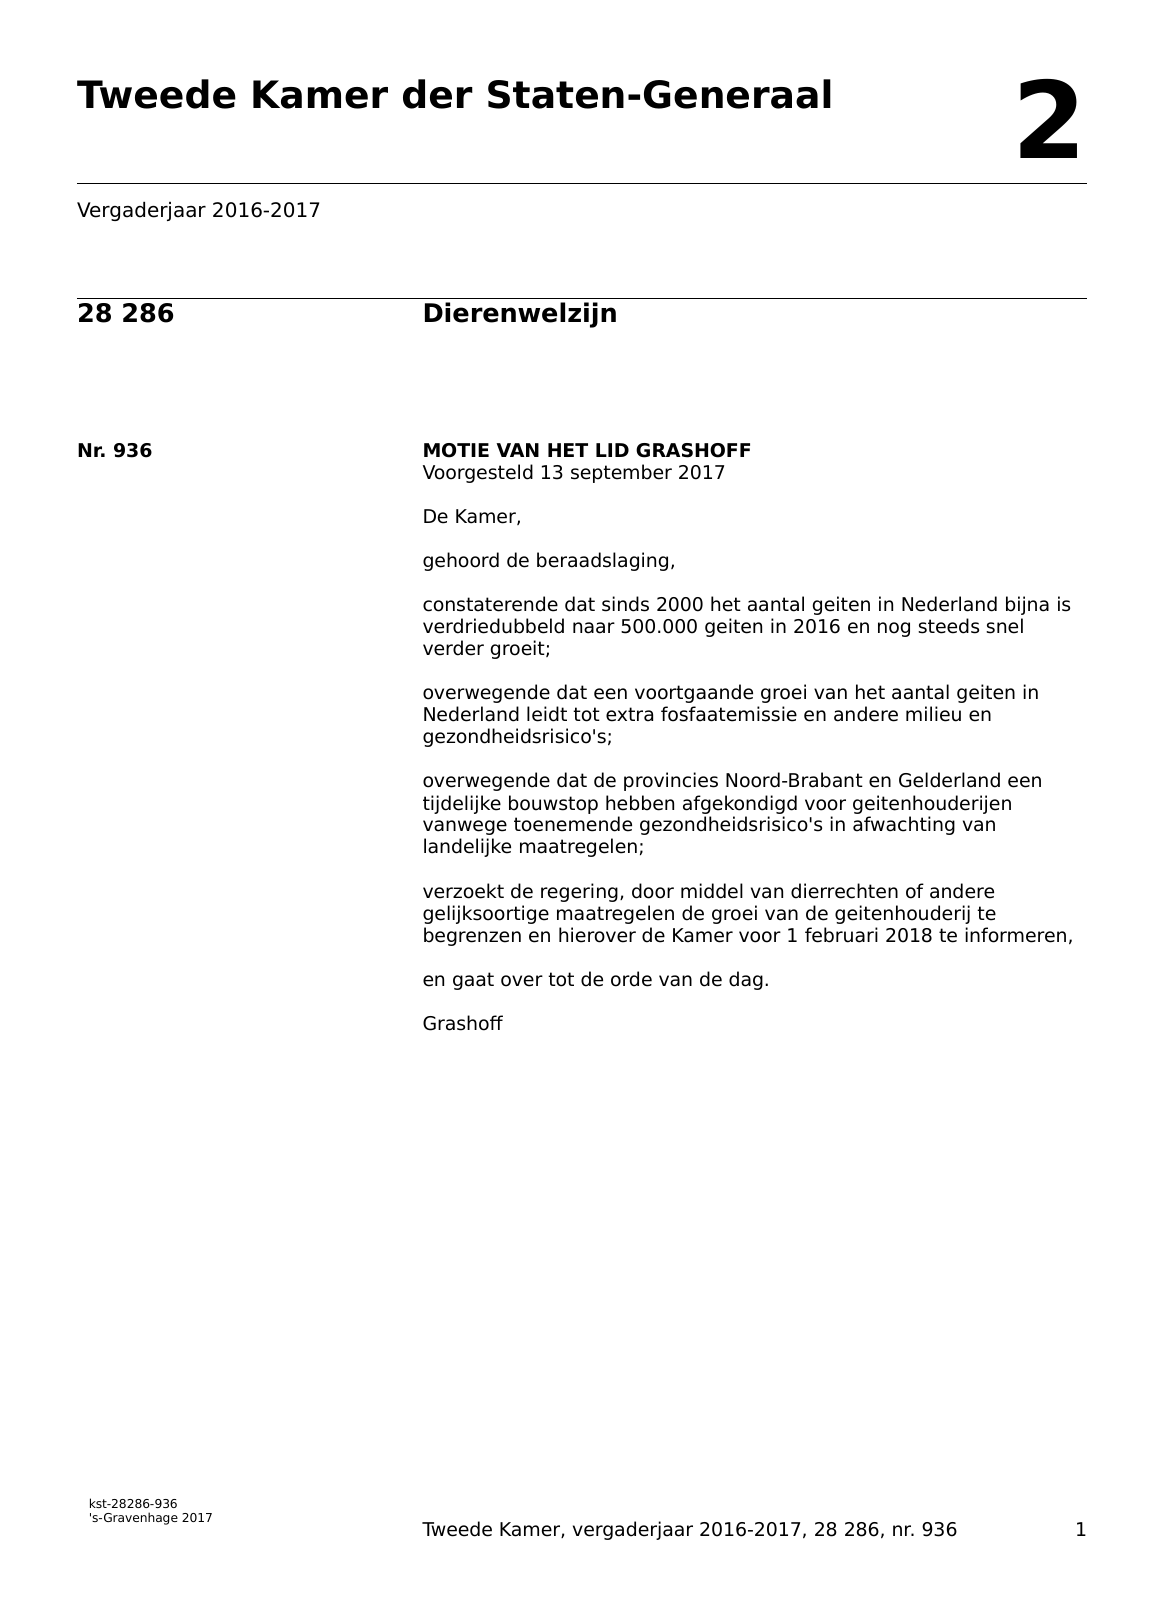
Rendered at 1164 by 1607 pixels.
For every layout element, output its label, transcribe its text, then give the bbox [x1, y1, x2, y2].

text verzoekt de regering, door middel van dierrechten of andere gelijksoortige maatregelen de groei van de geitenhouderij te begrenzen en hierover de Kamer voor 1 februari 2018 te informeren, [422, 881, 1087, 946]
text 's-Gravenhage 2017 [88, 1511, 323, 1525]
text Voorgesteld 13 september 2017 [422, 462, 1087, 484]
text gehoord de beraadslaging, [422, 550, 1087, 572]
text overwegende dat een voortgaande groei van het aantal geiten in Nederland leidt tot extra fosfaatemissie en andere milieu en gezondheidsrisico's; [422, 682, 1087, 748]
text De Kamer, [422, 506, 1087, 528]
text Grashoff [422, 1013, 1087, 1035]
subtitle Nr. 936 MOTIE VAN HET LID GRASHOFF [77, 440, 1087, 462]
subtitle 28 286 Dierenwelzijn [77, 299, 1087, 329]
table_header Tweede Kamer der Staten-Generaal [77, 59, 886, 183]
text kst-28286-936 [88, 1497, 323, 1511]
table_header 2 [886, 59, 1087, 183]
text constaterende dat sinds 2000 het aantal geiten in Nederland bijna is verdriedubbeld naar 500.000 geiten in 2016 en nog steeds snel verder groeit; [422, 594, 1087, 660]
table_cell Vergaderjaar 2016-2017 [77, 184, 1087, 298]
text en gaat over tot de orde van de dag. [422, 969, 1087, 991]
text overwegende dat de provincies Noord-Brabant en Gelderland een tijdelijke bouwstop hebben afgekondigd voor geitenhouderijen vanwege toenemende gezondheidsrisico's in afwachting van landelijke maatregelen; [422, 770, 1087, 858]
